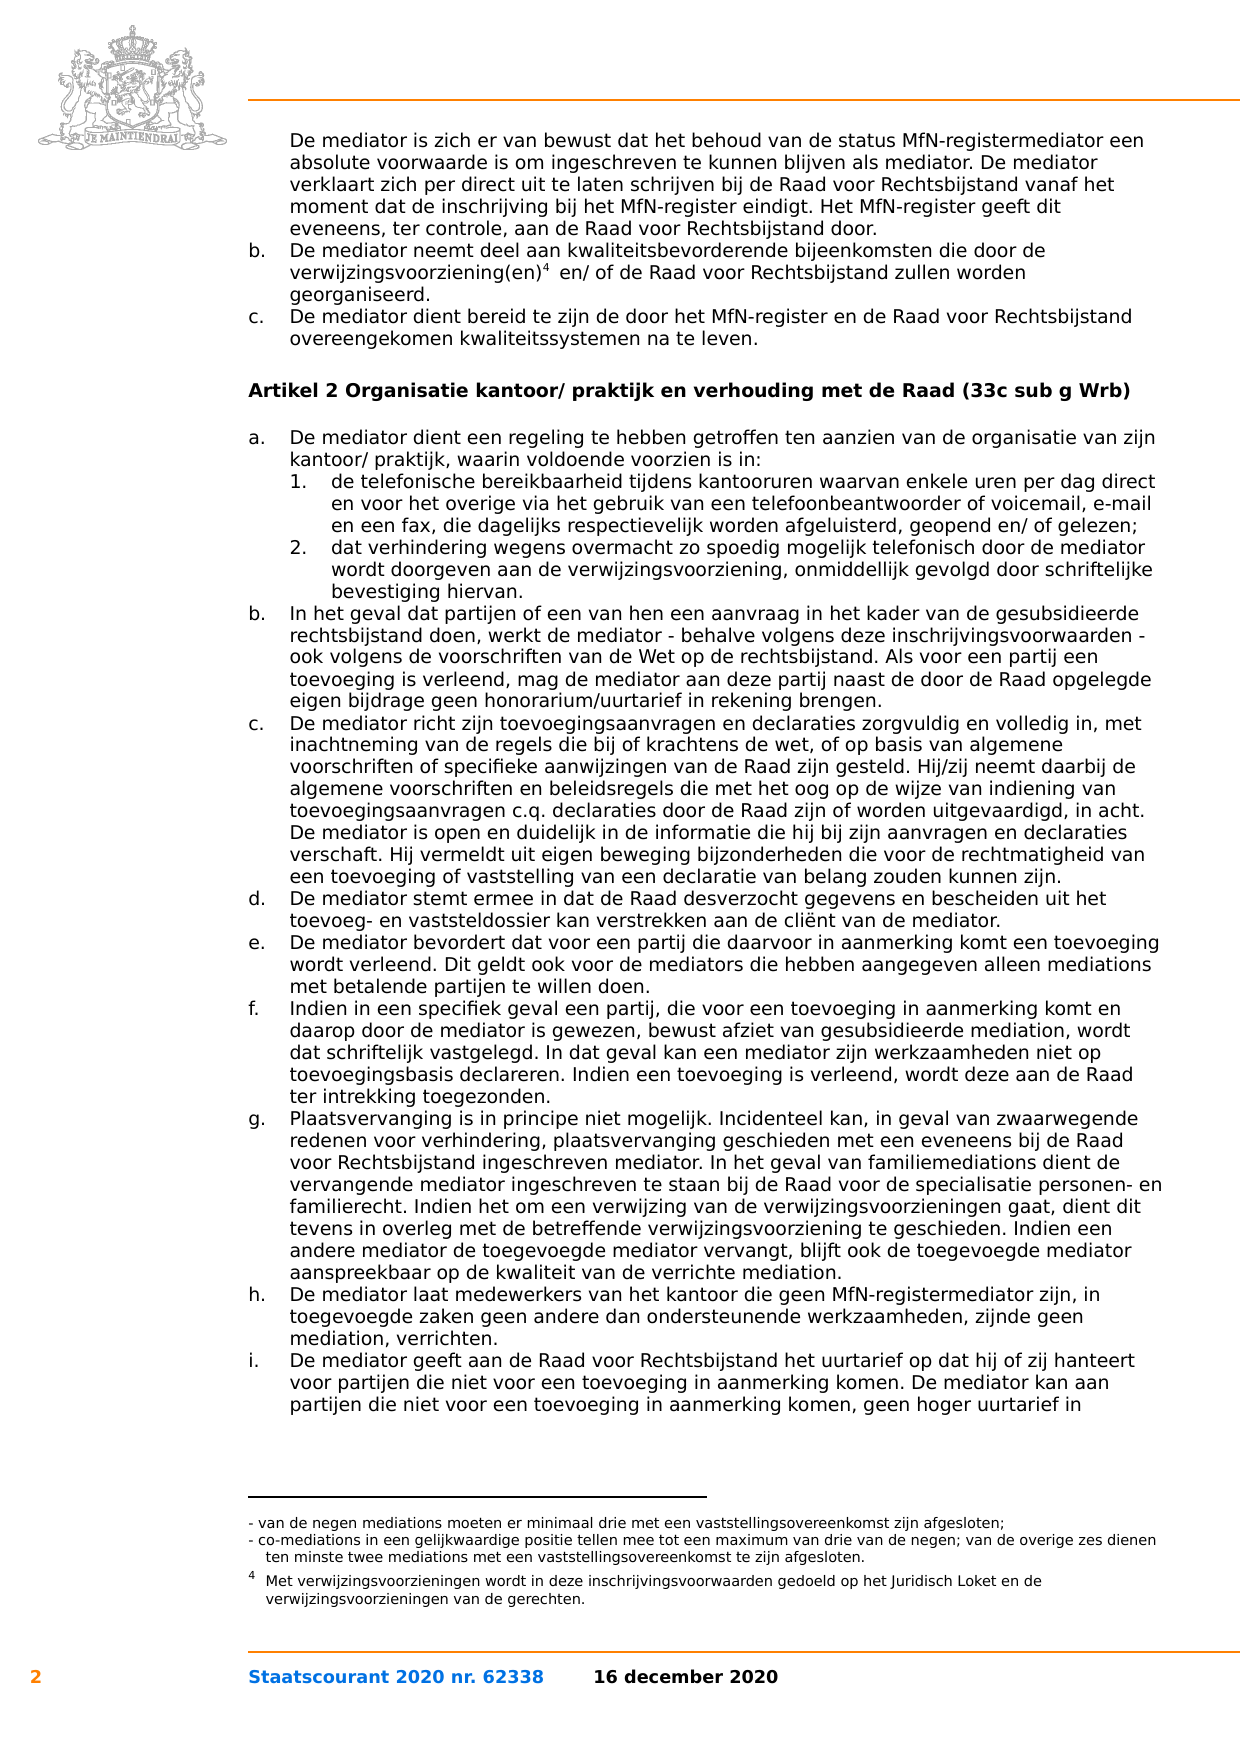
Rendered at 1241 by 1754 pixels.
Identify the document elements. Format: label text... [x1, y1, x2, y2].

text c. De mediator dient bereid te zijn de door het MfN-register en de Raad voor Rechtsbijstand overeengekomen kwaliteitssystemen na te leven. [248, 306, 1163, 350]
picture [38, 25, 227, 150]
text 1. de telefonische bereikbaarheid tijdens kantooruren waarvan enkele uren per dag direct en voor het overige via het gebruik van een telefoonbeantwoorder of voicemail, e-mail en een fax, die dagelijks respectievelijk worden afgeluisterd, geopend en/ of gelezen; [289, 471, 1163, 537]
text d. De mediator stemt ermee in dat de Raad desverzocht gegevens en bescheiden uit het toevoeg- en vaststeldossier kan verstrekken aan de cliënt van de mediator. [248, 888, 1163, 932]
text b. De mediator neemt deel aan kwaliteitsbevorderende bijeenkomsten die door de verwijzingsvoorziening(en) en/ of de Raad voor Rechtsbijstand zullen worden georganiseerd. [248, 240, 1163, 306]
text - van de negen mediations moeten er minimaal drie met een vaststellingsovereenkomst zijn afgesloten; [248, 1515, 1163, 1532]
text a. De mediator dient een regeling te hebben getroffen ten aanzien van de organisatie van zijn kantoor/ praktijk, waarin voldoende voorzien is in: [248, 427, 1163, 471]
text b. In het geval dat partijen of een van hen een aanvraag in het kader van de gesubsidieerde rechtsbijstand doen, werkt de mediator - behalve volgens deze inschrijvingsvoorwaarden - ook volgens de voorschriften van de Wet op de rechtsbijstand. Als voor een partij een toevoeging is verleend, mag de mediator aan deze partij naast de door de Raad opgelegde eigen bijdrage geen honorarium/uurtarief in rekening brengen. [248, 602, 1163, 712]
text h. De mediator laat medewerkers van het kantoor die geen MfN-registermediator zijn, in toegevoegde zaken geen andere dan ondersteunende werkzaamheden, zijnde geen mediation, verrichten. [248, 1284, 1163, 1350]
text - co-mediations in een gelijkwaardige positie tellen mee tot een maximum van drie van de negen; van de overige zes dienen ten minste twee mediations met een vaststellingsovereenkomst te zijn afgesloten. [248, 1532, 1163, 1566]
text e. De mediator bevordert dat voor een partij die daarvoor in aanmerking komt een toevoeging wordt verleend. Dit geldt ook voor de mediators die hebben aangegeven alleen mediations met betalende partijen te willen doen. [248, 932, 1163, 998]
subtitle Artikel 2 Organisatie kantoor/ praktijk en verhouding met de Raad (33c sub g Wrb) [248, 380, 1163, 402]
text c. De mediator richt zijn toevoegingsaanvragen en declaraties zorgvuldig en volledig in, met inachtneming van de regels die bij of krachtens de wet, of op basis van algemene voorschriften of specifieke aanwijzingen van de Raad zijn gesteld. Hij/zij neemt daarbij de algemene voorschriften en beleidsregels die met het oog op de wijze van indiening van toevoegingsaanvragen c.q. declaraties door de Raad zijn of worden uitgevaardigd, in acht. De mediator is open en duidelijk in de informatie die hij bij zijn aanvragen en declaraties verschaft. Hij vermeldt uit eigen beweging bijzonderheden die voor de rechtmatigheid van een toevoeging of vaststelling van een declaratie van belang zouden kunnen zijn. [248, 712, 1163, 888]
text f. Indien in een specifiek geval een partij, die voor een toevoeging in aanmerking komt en daarop door de mediator is gewezen, bewust afziet van gesubsidieerde mediation, wordt dat schriftelijk vastgelegd. In dat geval kan een mediator zijn werkzaamheden niet op toevoegingsbasis declareren. Indien een toevoeging is verleend, wordt deze aan de Raad ter intrekking toegezonden. [248, 998, 1163, 1108]
text Met verwijzingsvoorzieningen wordt in deze inschrijvingsvoorwaarden gedoeld op het Juridisch Loket en de verwijzingsvoorzieningen van de gerechten. [248, 1569, 1163, 1608]
text g. Plaatsvervanging is in principe niet mogelijk. Incidenteel kan, in geval van zwaarwegende redenen voor verhindering, plaatsvervanging geschieden met een eveneens bij de Raad voor Rechtsbijstand ingeschreven mediator. In het geval van familiemediations dient de vervangende mediator ingeschreven te staan bij de Raad voor de specialisatie personen- en familierecht. Indien het om een verwijzing van de verwijzingsvoorzieningen gaat, dient dit tevens in overleg met de betreffende verwijzingsvoorziening te geschieden. Indien een andere mediator de toegevoegde mediator vervangt, blijft ook de toegevoegde mediator aanspreekbaar op de kwaliteit van de verrichte mediation. [248, 1108, 1163, 1284]
text De mediator is zich er van bewust dat het behoud van de status MfN-registermediator een absolute voorwaarde is om ingeschreven te kunnen blijven als mediator. De mediator verklaart zich per direct uit te laten schrijven bij de Raad voor Rechtsbijstand vanaf het moment dat de inschrijving bij het MfN-register eindigt. Het MfN-register geeft dit eveneens, ter controle, aan de Raad voor Rechtsbijstand door. [289, 130, 1163, 240]
text i. De mediator geeft aan de Raad voor Rechtsbijstand het uurtarief op dat hij of zij hanteert voor partijen die niet voor een toevoeging in aanmerking komen. De mediator kan aan partijen die niet voor een toevoeging in aanmerking komen, geen hoger uurtarief in [248, 1350, 1163, 1416]
text 2. dat verhindering wegens overmacht zo spoedig mogelijk telefonisch door de mediator wordt doorgeven aan de verwijzingsvoorziening, onmiddellijk gevolgd door schriftelijke bevestiging hiervan. [289, 537, 1163, 602]
